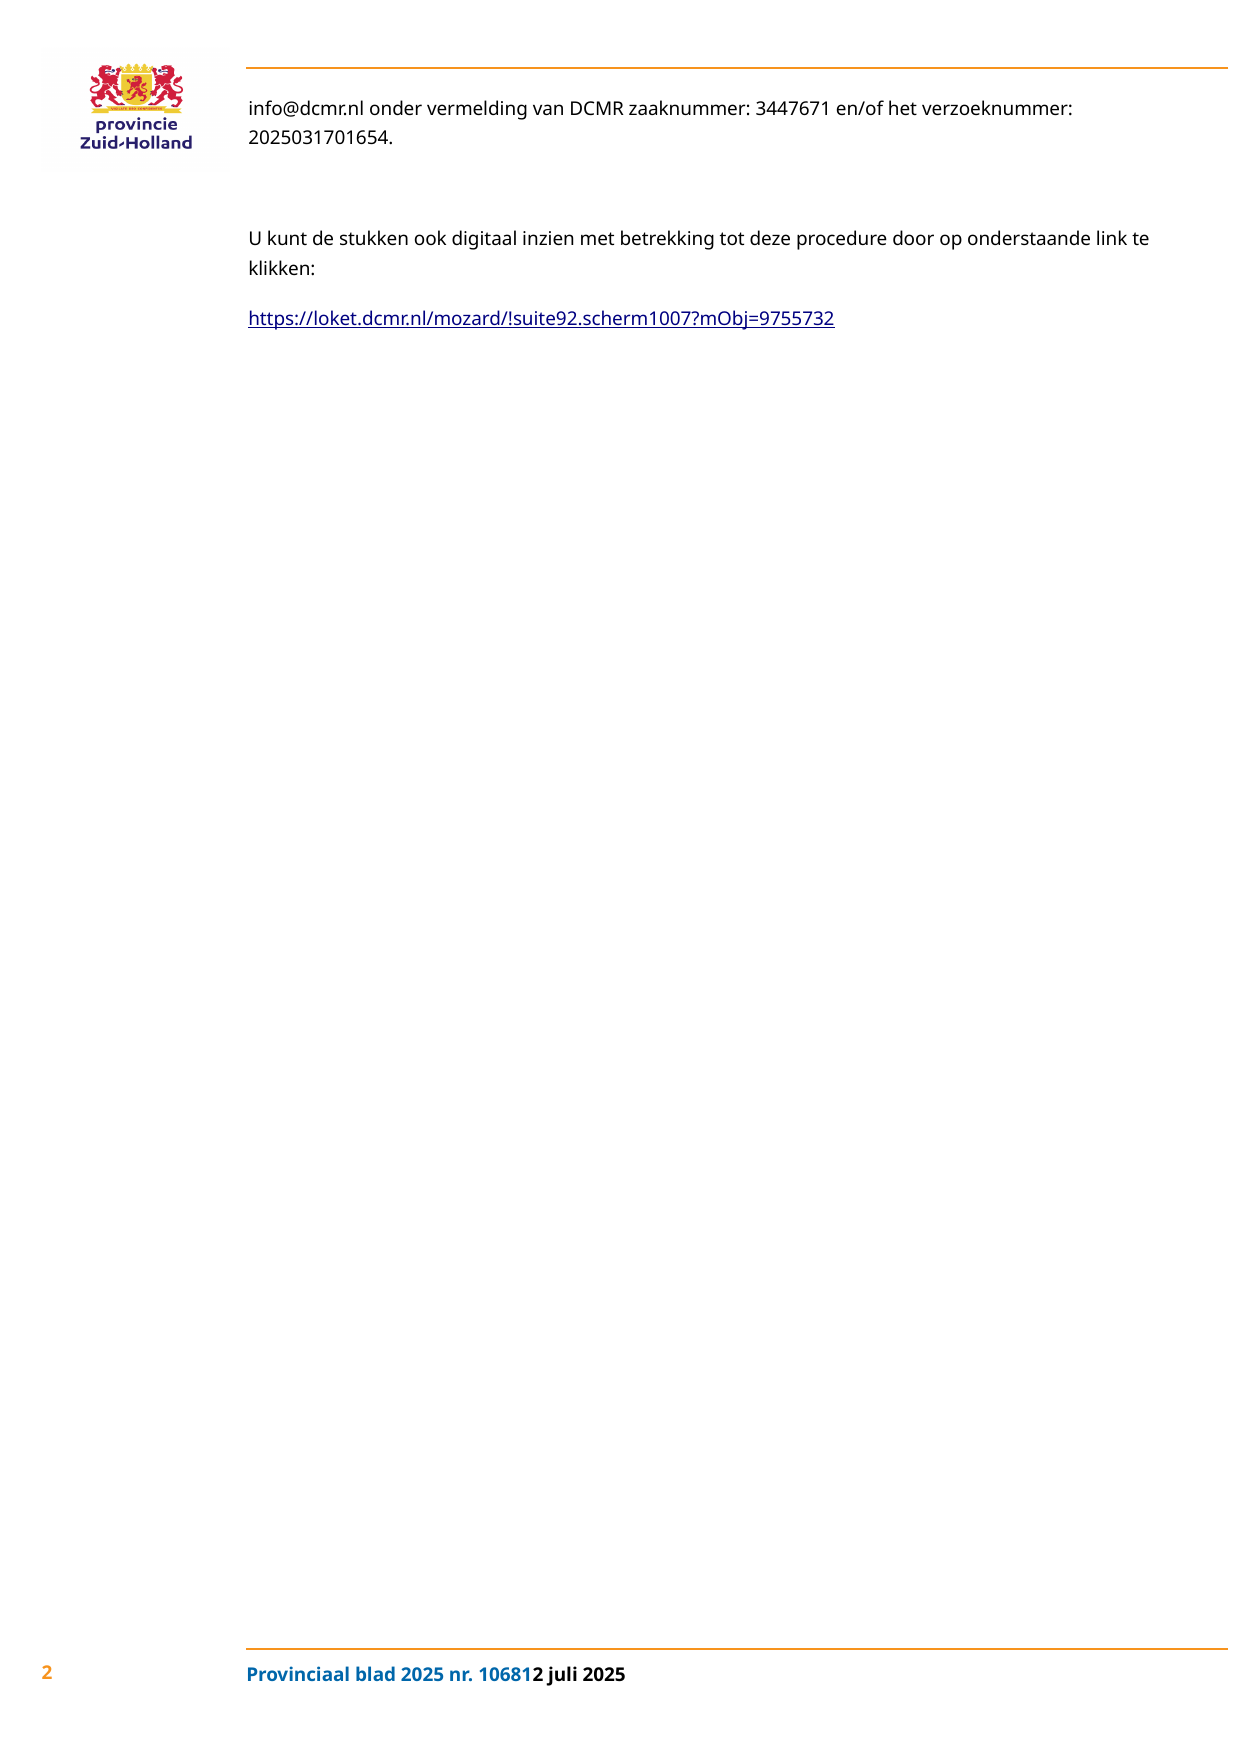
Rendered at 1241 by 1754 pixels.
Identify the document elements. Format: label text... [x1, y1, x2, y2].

picture [41, 47, 231, 172]
text U kunt de stukken ook digitaal inzien met betrekking tot deze procedure door op onderstaande link te klikken: [248, 225, 1152, 281]
text https://loket.dcmr.nl/mozard/!suite92.scherm1007?mObj=9755732 [248, 305, 1152, 331]
text info@dcmr.nl onder vermelding van DCMR zaaknummer: 3447671 en/of het verzoeknummer: 2025031701654. [248, 95, 1152, 150]
